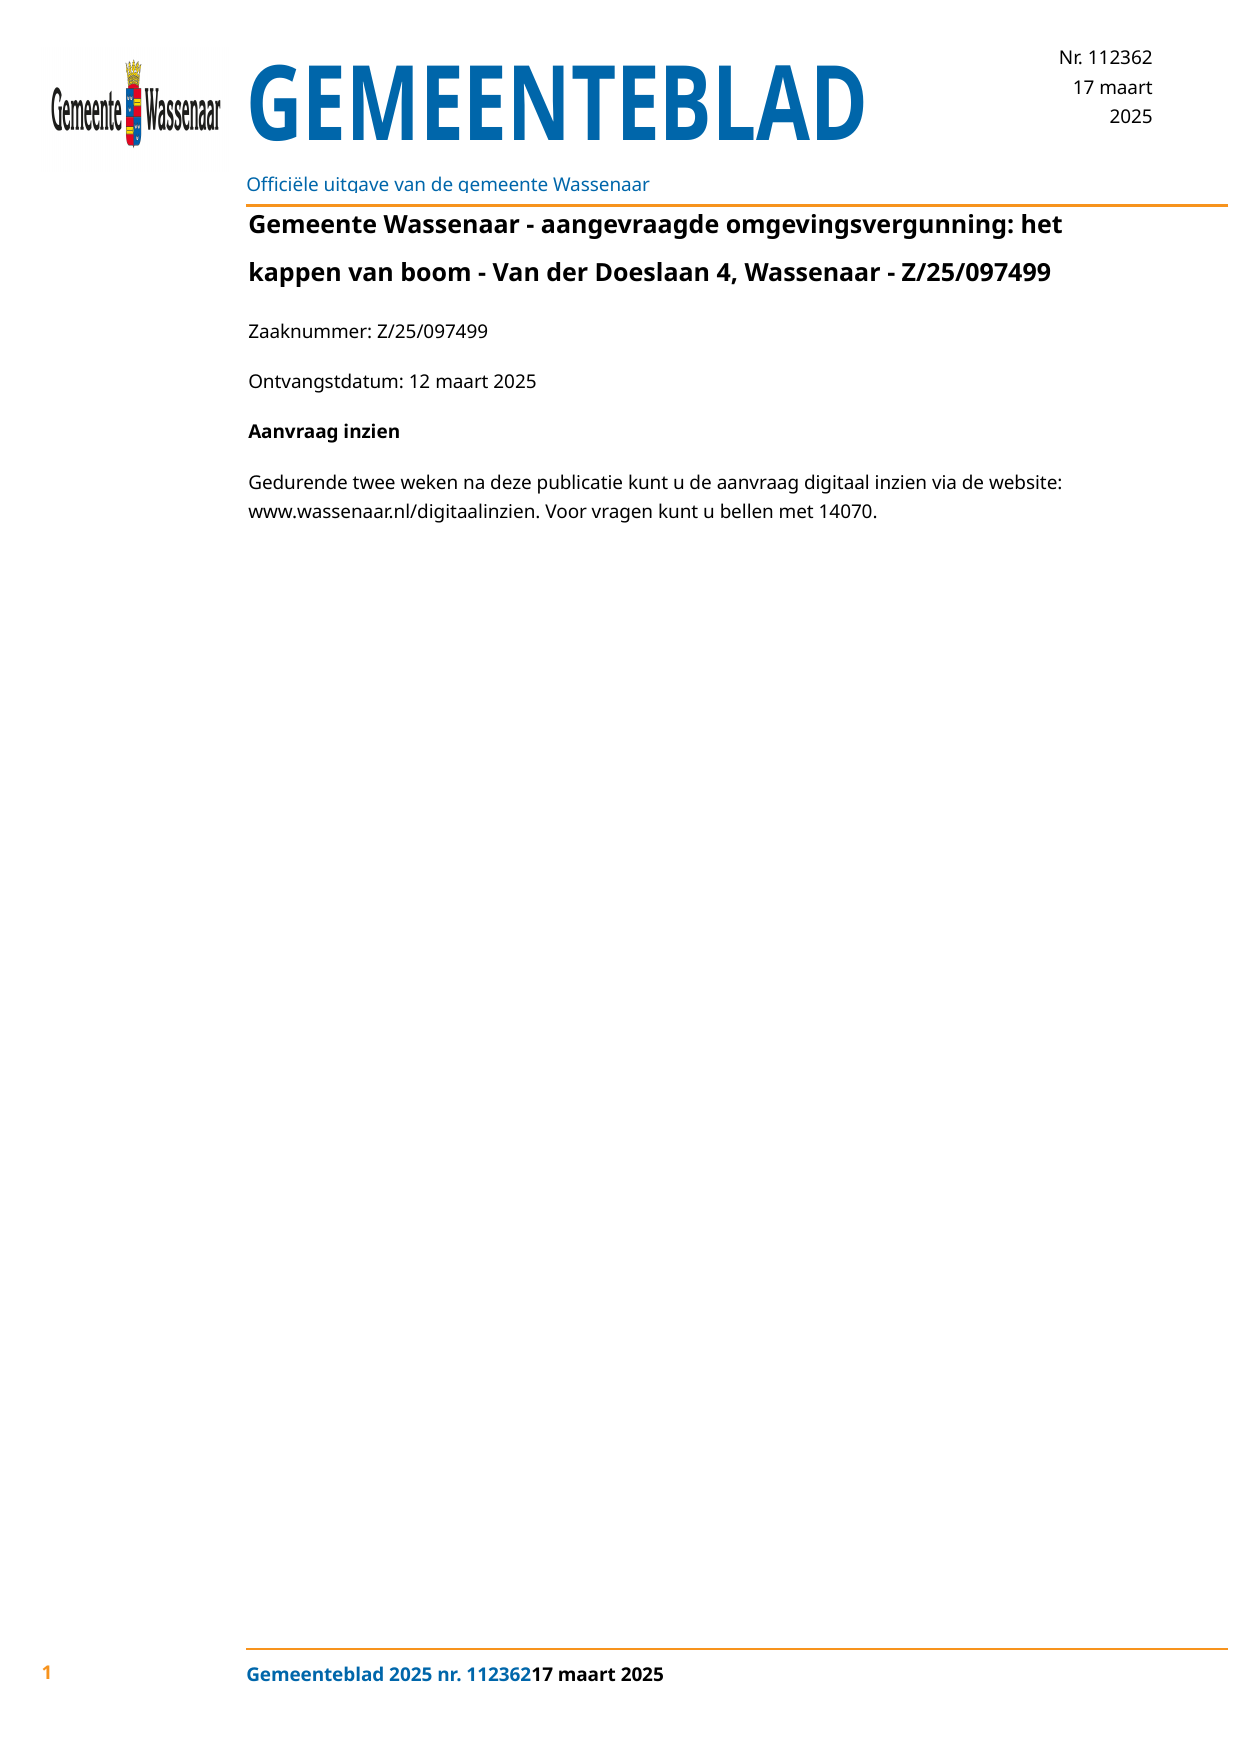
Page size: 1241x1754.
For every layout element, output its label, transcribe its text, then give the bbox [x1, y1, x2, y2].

text Aanvraag inzien [248, 419, 1152, 444]
text Zaaknummer: Z/25/097499 [248, 318, 1152, 344]
text Gedurende twee weken na deze publicatie kunt u de aanvraag digitaal inzien via de website: www.wassenaar.nl/digitaalinzien. Voor vragen kunt u bellen met 14070. [248, 469, 1152, 524]
text Gemeente Wassenaar - aangevraagde omgevingsvergunning: het kappen van boom - Van der Doeslaan 4, Wassenaar - Z/25/097499 [248, 207, 1152, 288]
picture [41, 47, 231, 172]
text Ontvangstdatum: 12 maart 2025 [248, 368, 1152, 394]
